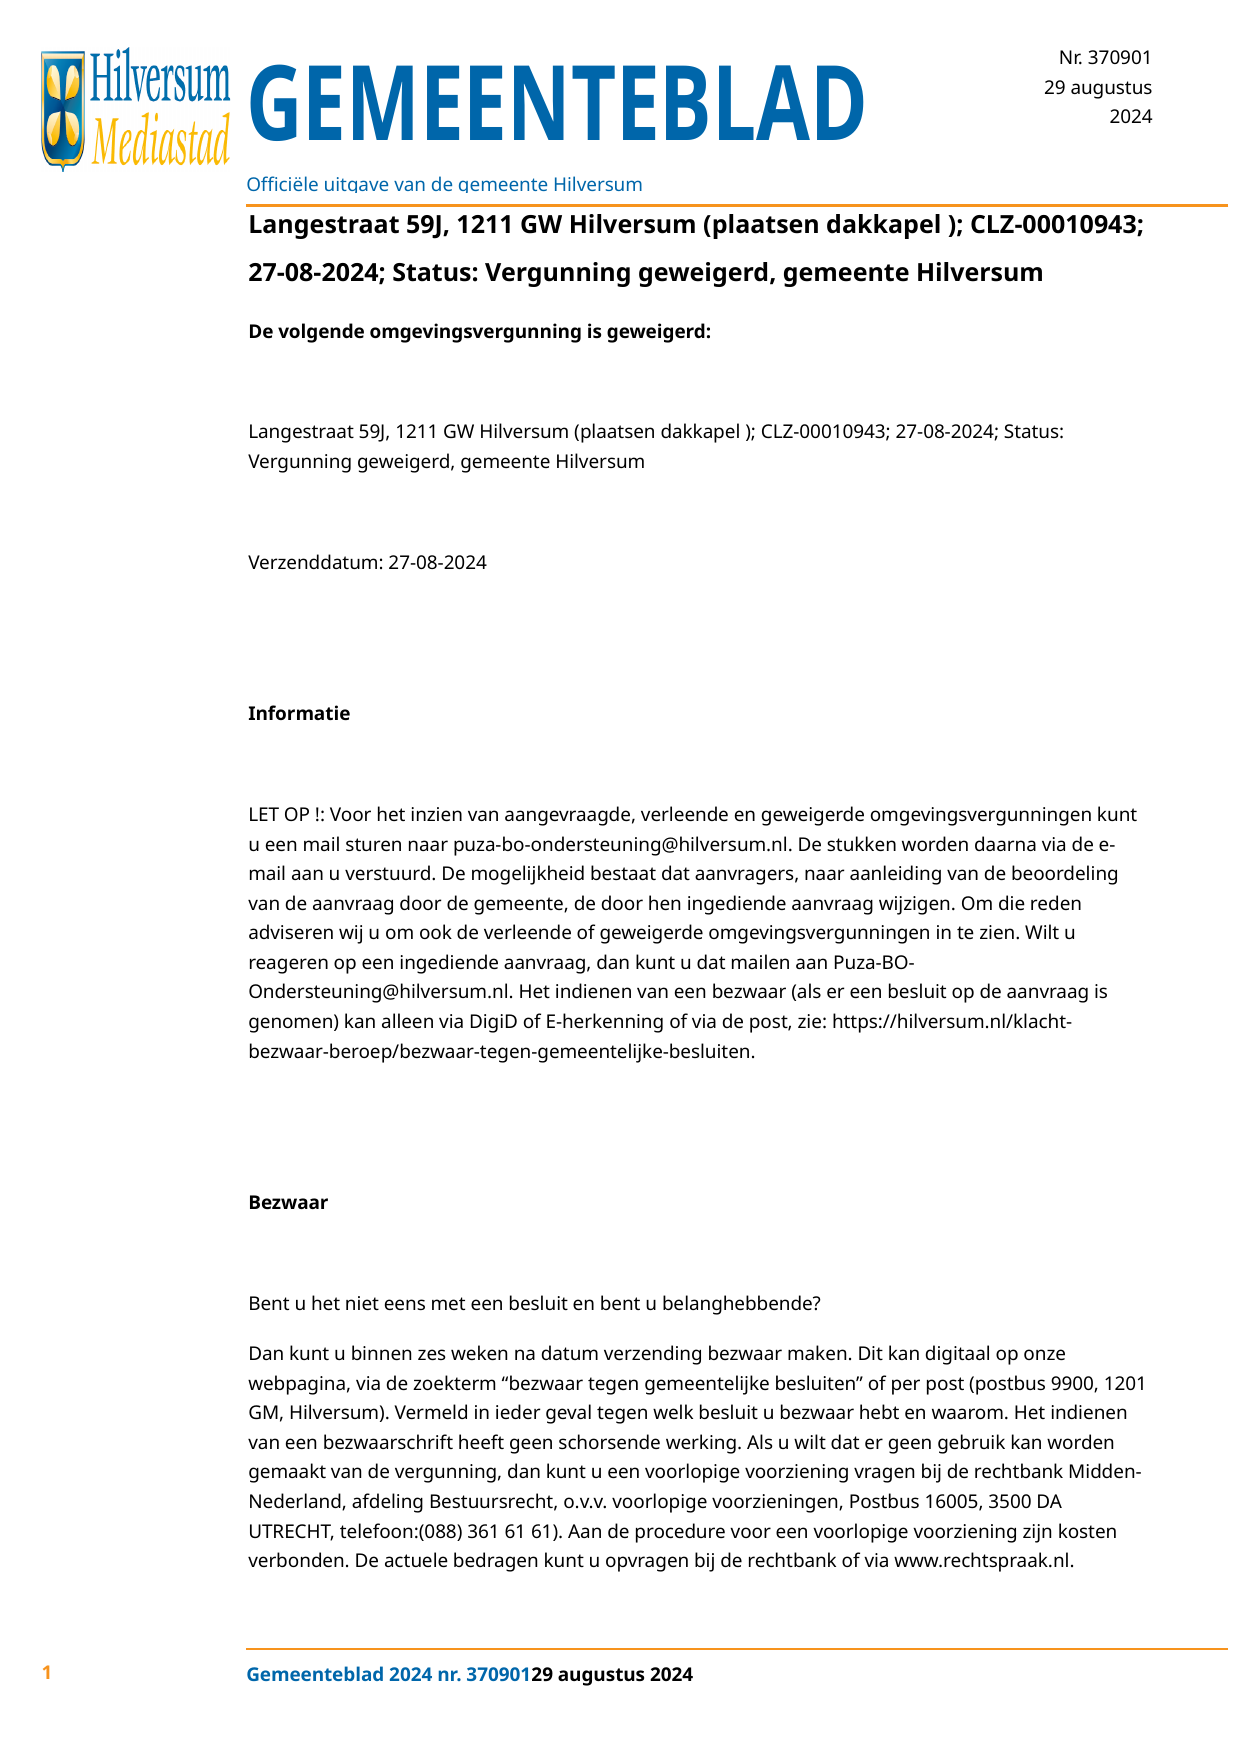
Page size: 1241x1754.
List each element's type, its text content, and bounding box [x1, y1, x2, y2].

text LET OP !: Voor het inzien van aangevraagde, verleende en geweigerde omgevingsvergunningen kunt u een mail sturen naar puza-bo-ondersteuning@hilversum.nl. De stukken worden daarna via de e-mail aan u verstuurd. De mogelijkheid bestaat dat aanvragers, naar aanleiding van de beoordeling van de aanvraag door de gemeente, de door hen ingediende aanvraag wijzigen. Om die reden adviseren wij u om ook de verleende of geweigerde omgevingsvergunningen in te zien. Wilt u reageren op een ingediende aanvraag, dan kunt u dat mailen aan Puza-BO-Ondersteuning@hilversum.nl. Het indienen van een bezwaar (als er een besluit op de aanvraag is genomen) kan alleen via DigiD of E-herkenning of via de post, zie: https://hilversum.nl/klacht-bezwaar-beroep/bezwaar-tegen-gemeentelijke-besluiten. [248, 801, 1152, 1064]
text Bent u het niet eens met een besluit en bent u belanghebbende? [248, 1290, 1152, 1316]
picture [41, 47, 231, 172]
text Bezwaar [248, 1189, 1152, 1215]
text Langestraat 59J, 1211 GW Hilversum (plaatsen dakkapel ); CLZ-00010943; 27-08-2024; Status: Vergunning geweigerd, gemeente Hilversum [248, 419, 1152, 474]
text De volgende omgevingsvergunning is geweigerd: [248, 318, 1152, 344]
text Dan kunt u binnen zes weken na datum verzending bezwaar maken. Dit kan digitaal op onze webpagina, via de zoekterm “bezwaar tegen gemeentelijke besluiten” of per post (postbus 9900, 1201 GM, Hilversum). Vermeld in ieder geval tegen welk besluit u bezwaar hebt en waarom. Het indienen van een bezwaarschrift heeft geen schorsende werking. Als u wilt dat er geen gebruik kan worden gemaakt van de vergunning, dan kunt u een voorlopige voorziening vragen bij de rechtbank Midden-Nederland, afdeling Bestuursrecht, o.v.v. voorlopige voorzieningen, Postbus 16005, 3500 DA UTRECHT, telefoon:(088) 361 61 61). Aan de procedure voor een voorlopige voorziening zijn kosten verbonden. De actuele bedragen kunt u opvragen bij de rechtbank of via www.rechtspraak.nl. [248, 1340, 1152, 1573]
text Verzenddatum: 27-08-2024 [248, 549, 1152, 575]
text Informatie [248, 700, 1152, 726]
text Langestraat 59J, 1211 GW Hilversum (plaatsen dakkapel ); CLZ-00010943; 27-08-2024; Status: Vergunning geweigerd, gemeente Hilversum [248, 207, 1152, 288]
